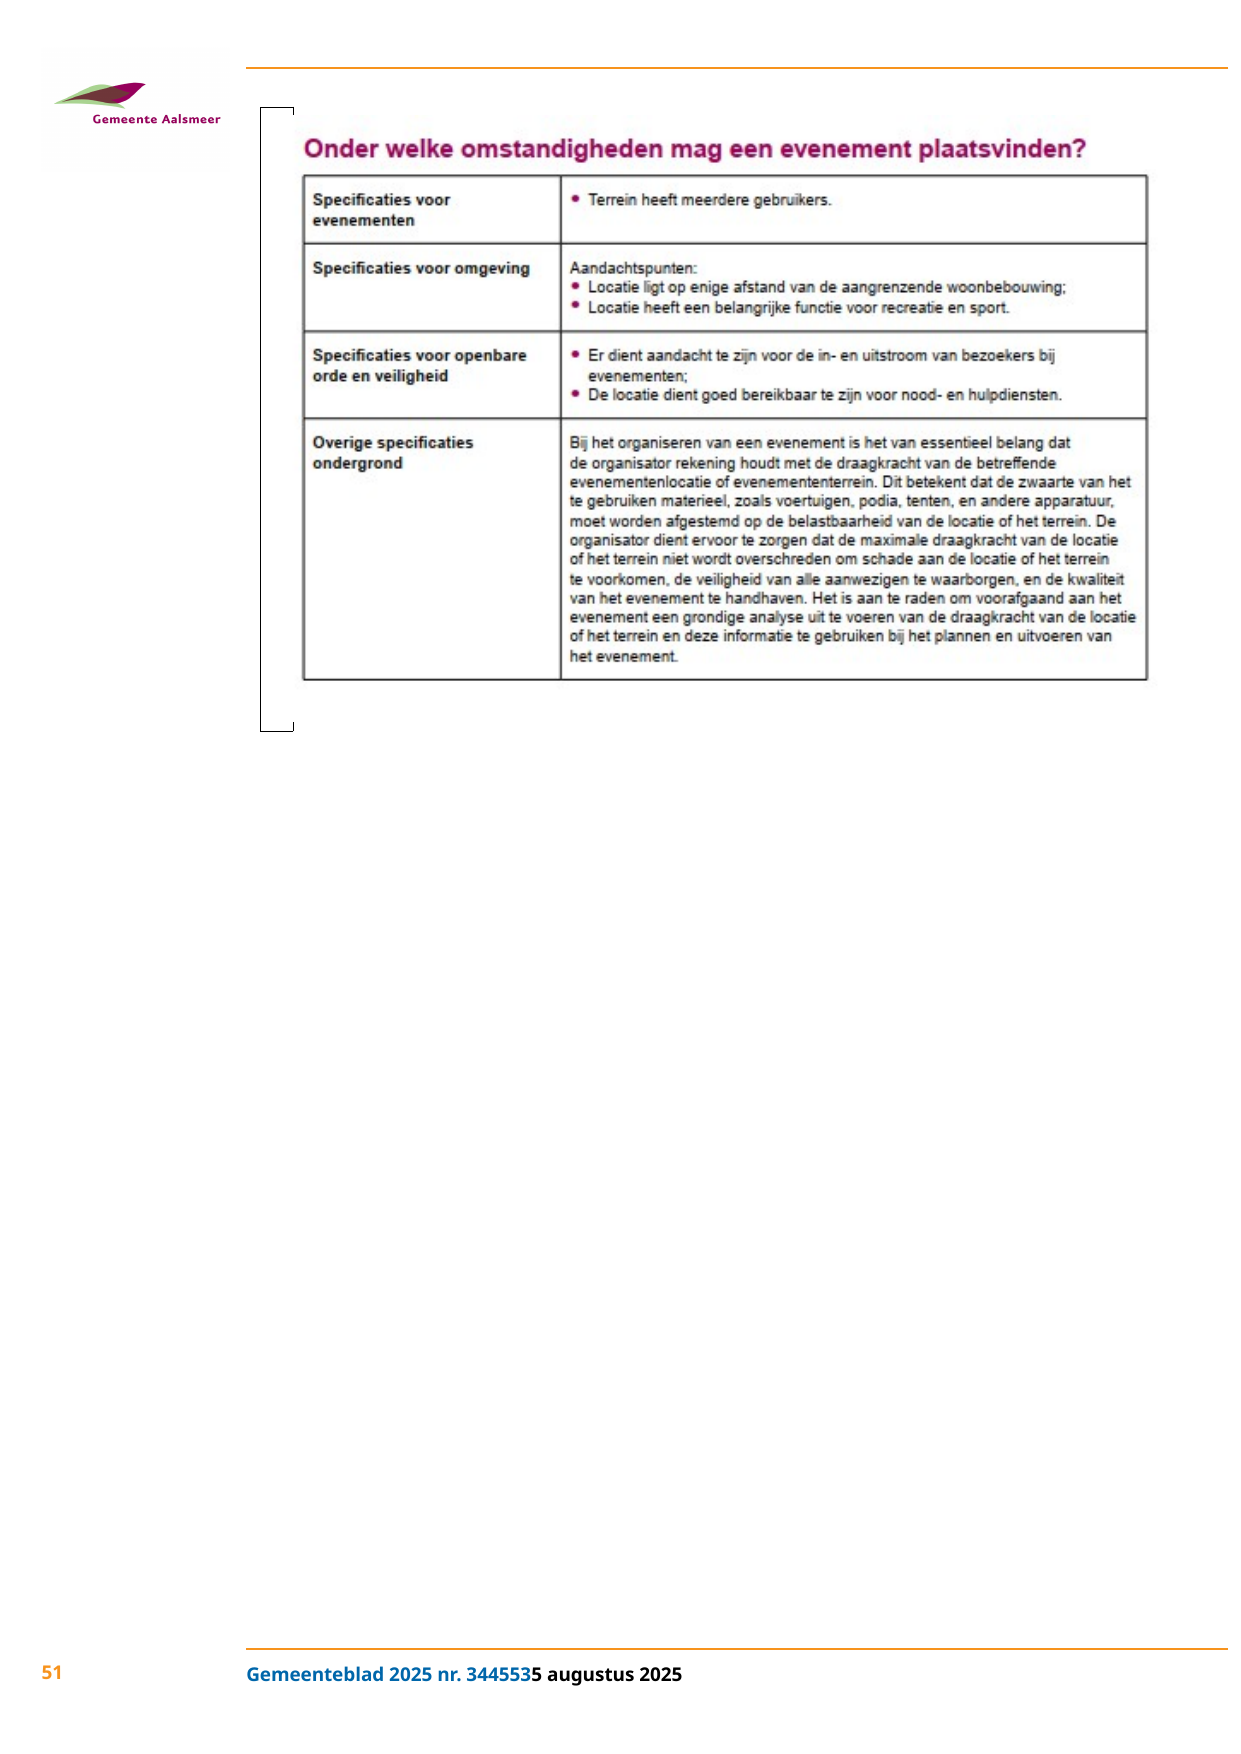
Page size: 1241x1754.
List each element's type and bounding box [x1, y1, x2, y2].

picture [268, 115, 1173, 722]
picture [41, 47, 231, 172]
